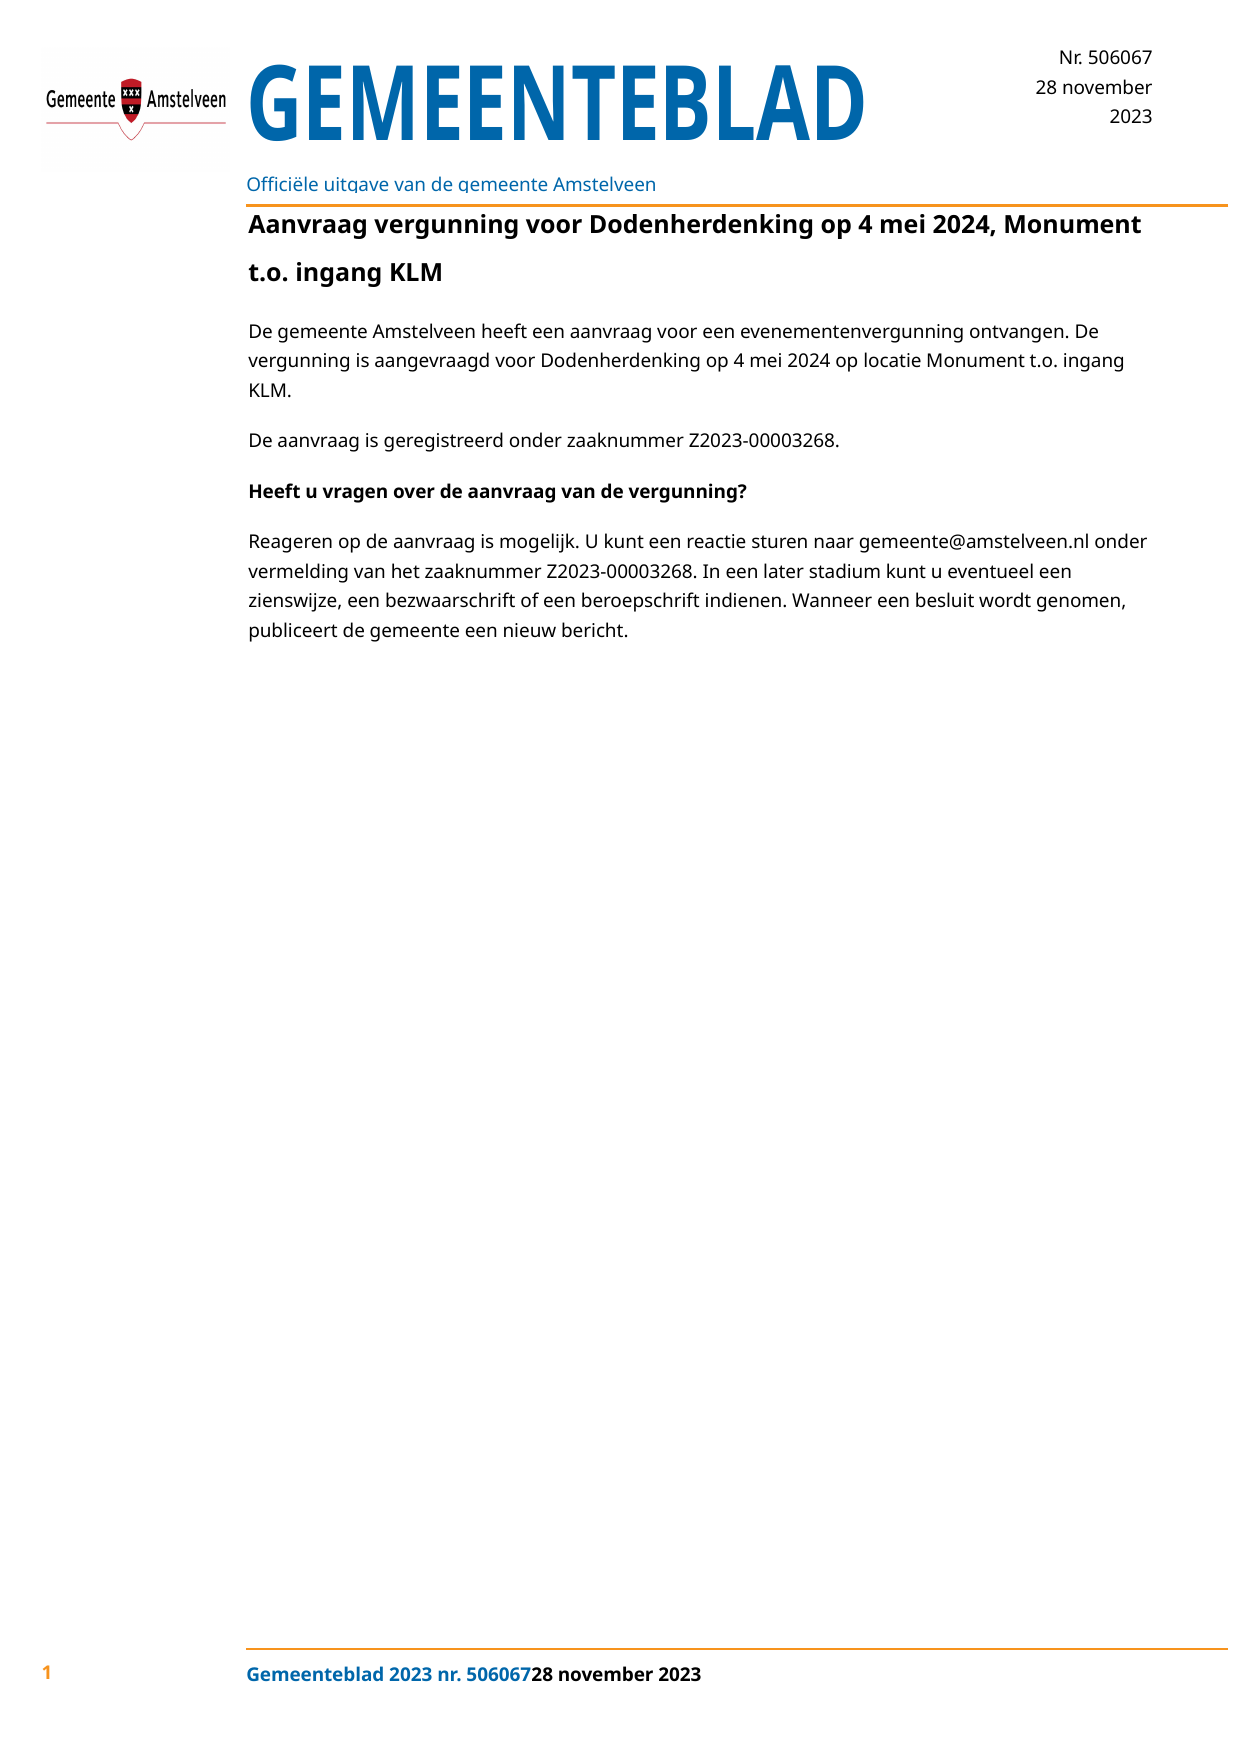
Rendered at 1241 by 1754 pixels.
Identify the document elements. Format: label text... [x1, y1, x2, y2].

text Aanvraag vergunning voor Dodenherdenking op 4 mei 2024, Monument t.o. ingang KLM [248, 207, 1152, 288]
text Heeft u vragen over de aanvraag van de vergunning? [248, 478, 1152, 504]
text De aanvraag is geregistreerd onder zaaknummer Z2023-00003268. [248, 427, 1152, 453]
text De gemeente Amstelveen heeft een aanvraag voor een evenementenvergunning ontvangen. De vergunning is aangevraagd voor Dodenherdenking op 4 mei 2024 op locatie Monument t.o. ingang KLM. [248, 318, 1152, 403]
text Reageren op de aanvraag is mogelijk. U kunt een reactie sturen naar gemeente@amstelveen.nl onder vermelding van het zaaknummer Z2023-00003268. In een later stadium kunt u eventueel een zienswijze, een bezwaarschrift of een beroepschrift indienen. Wanneer een besluit wordt genomen, publiceert de gemeente een nieuw bericht. [248, 528, 1152, 643]
picture [41, 47, 231, 172]
